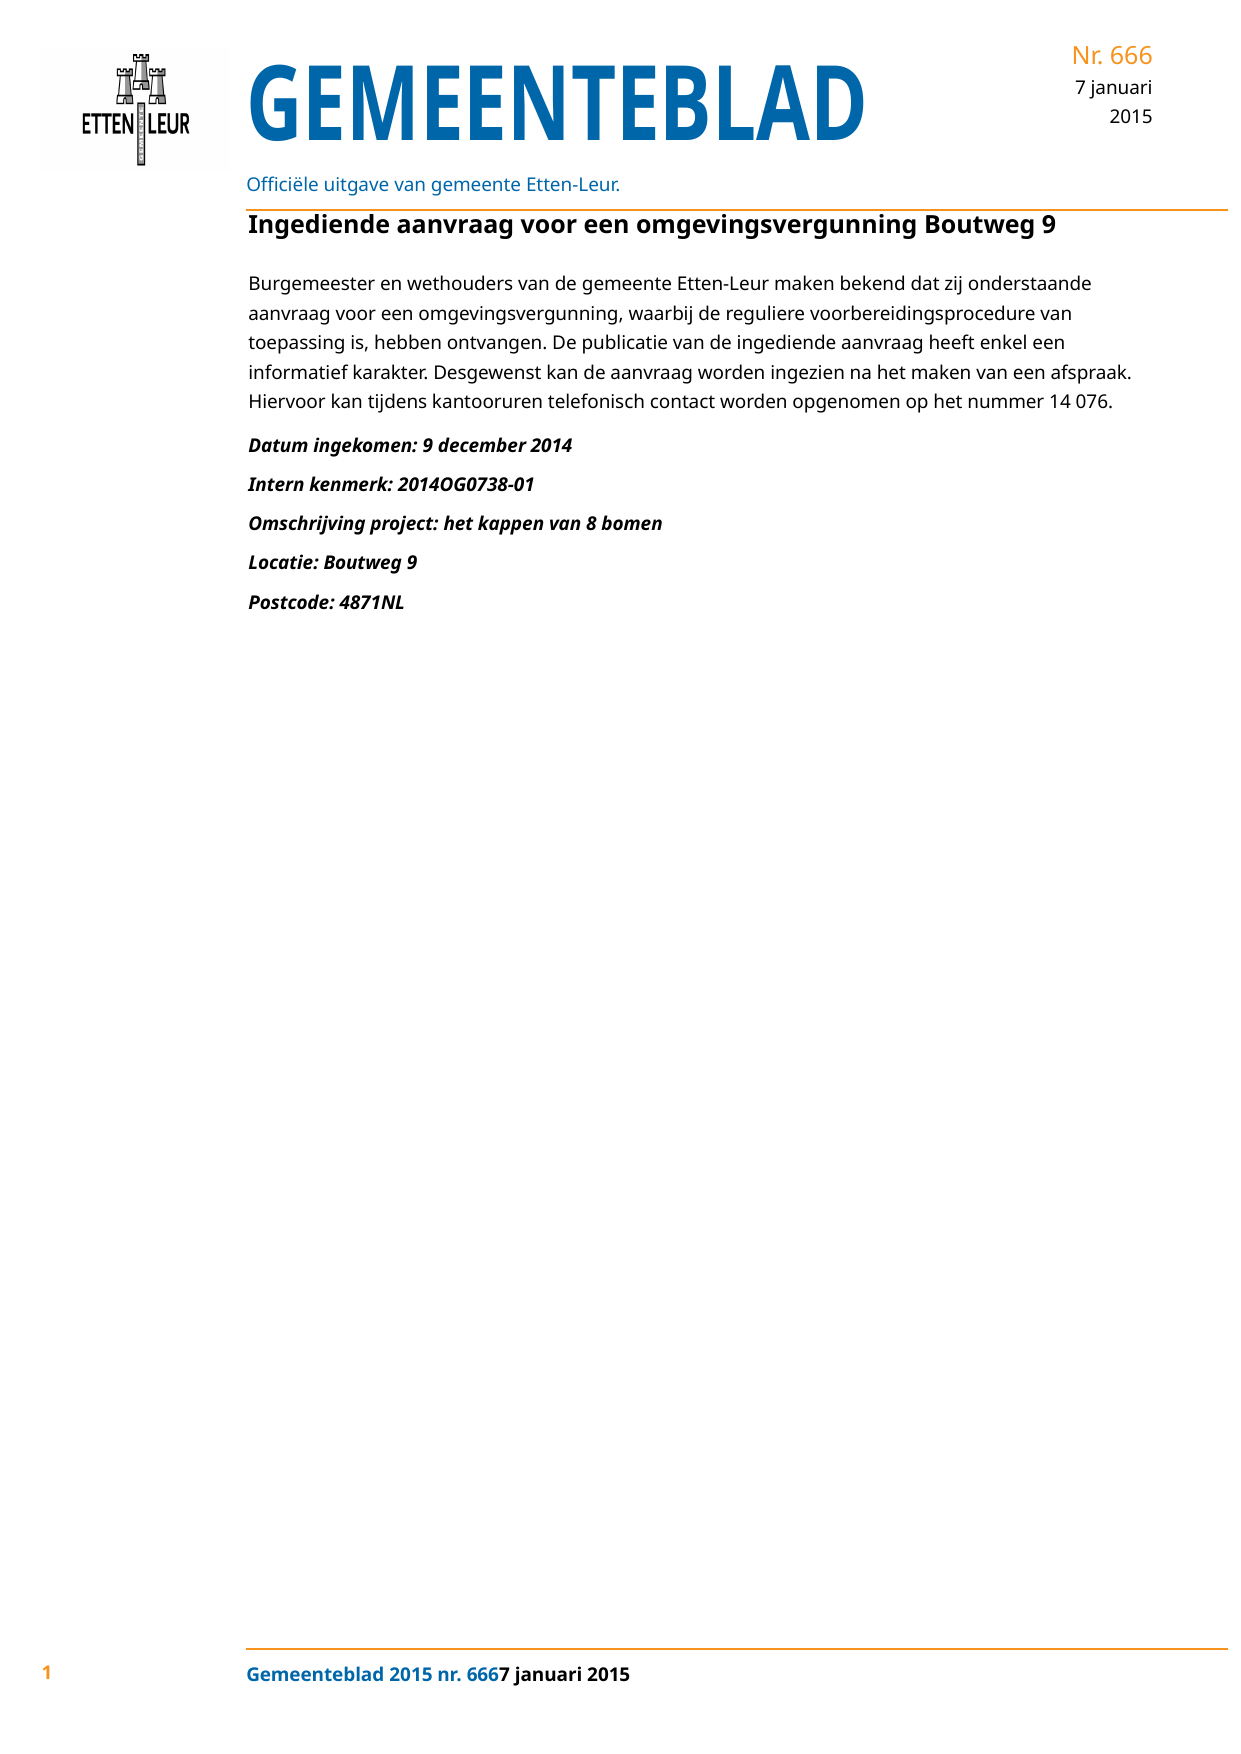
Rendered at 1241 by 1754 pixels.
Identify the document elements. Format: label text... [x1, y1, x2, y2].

text Ingediende aanvraag voor een omgevingsvergunning Boutweg 9 [248, 211, 1152, 241]
text Datum ingekomen: 9 december 2014 [248, 432, 1152, 457]
text Omschrijving project: het kappen van 8 bomen [248, 510, 1152, 536]
text Burgemeester en wethouders van de gemeente Etten-Leur maken bekend dat zij onderstaande aanvraag voor een omgevingsvergunning, waarbij de reguliere voorbereidingsprocedure van toepassing is, hebben ontvangen. De publicatie van de ingediende aanvraag heeft enkel een informatief karakter. Desgewenst kan de aanvraag worden ingezien na het maken van een afspraak. Hiervoor kan tijdens kantooruren telefonisch contact worden opgenomen op het nummer 14 076. [248, 270, 1152, 414]
picture [41, 47, 231, 172]
text Locatie: Boutweg 9 [248, 549, 1152, 575]
text Intern kenmerk: 2014OG0738-01 [248, 471, 1152, 497]
text Postcode: 4871NL [248, 589, 1152, 614]
